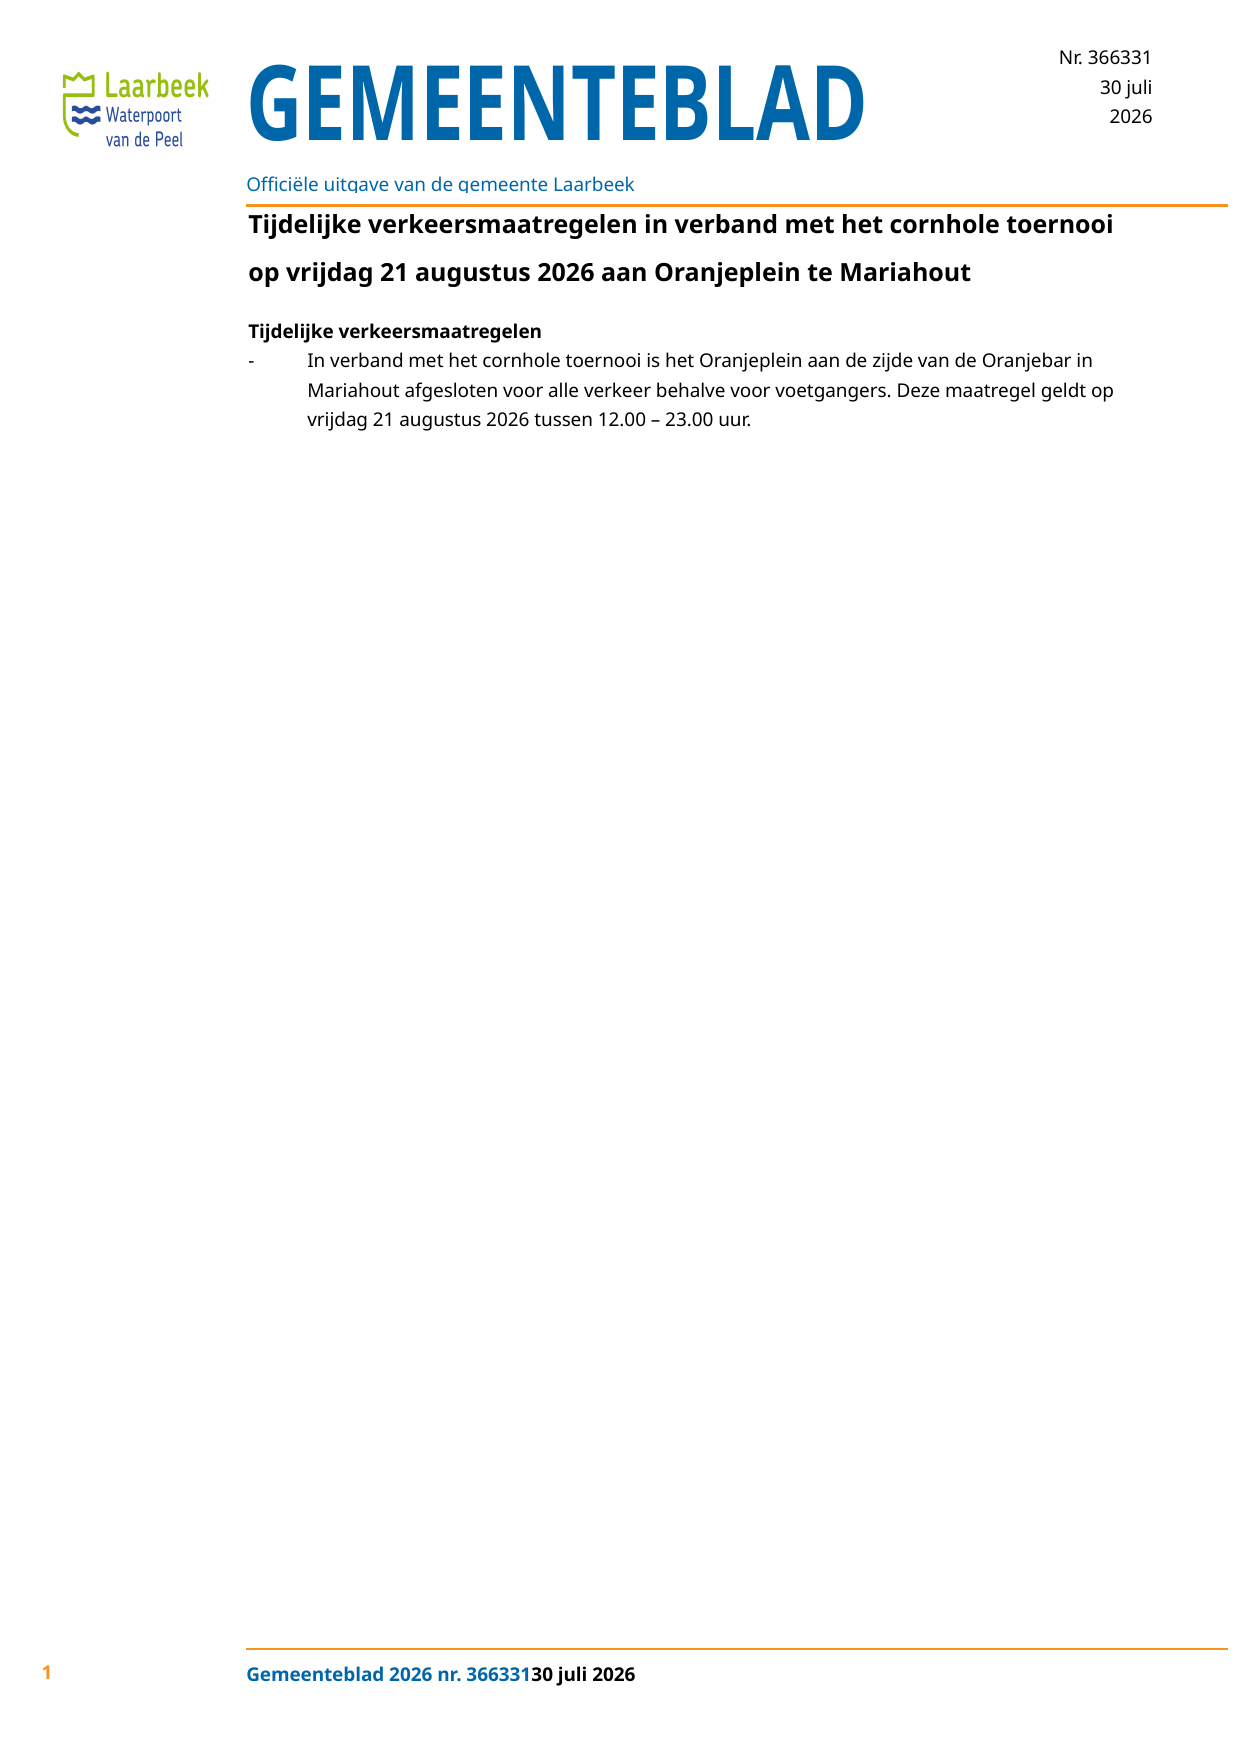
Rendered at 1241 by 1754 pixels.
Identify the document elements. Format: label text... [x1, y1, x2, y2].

text Tijdelijke verkeersmaatregelen [248, 318, 1152, 344]
picture [41, 47, 231, 172]
list In verband met het cornhole toernooi is het Oranjeplein aan de zijde van de Oranjebar in Mariahout afgesloten voor alle verkeer behalve voor voetgangers. Deze maatregel geldt op vrijdag 21 augustus 2026 tussen 12.00 – 23.00 uur. [248, 347, 1152, 432]
text Tijdelijke verkeersmaatregelen in verband met het cornhole toernooi op vrijdag 21 augustus 2026 aan Oranjeplein te Mariahout [248, 207, 1152, 288]
